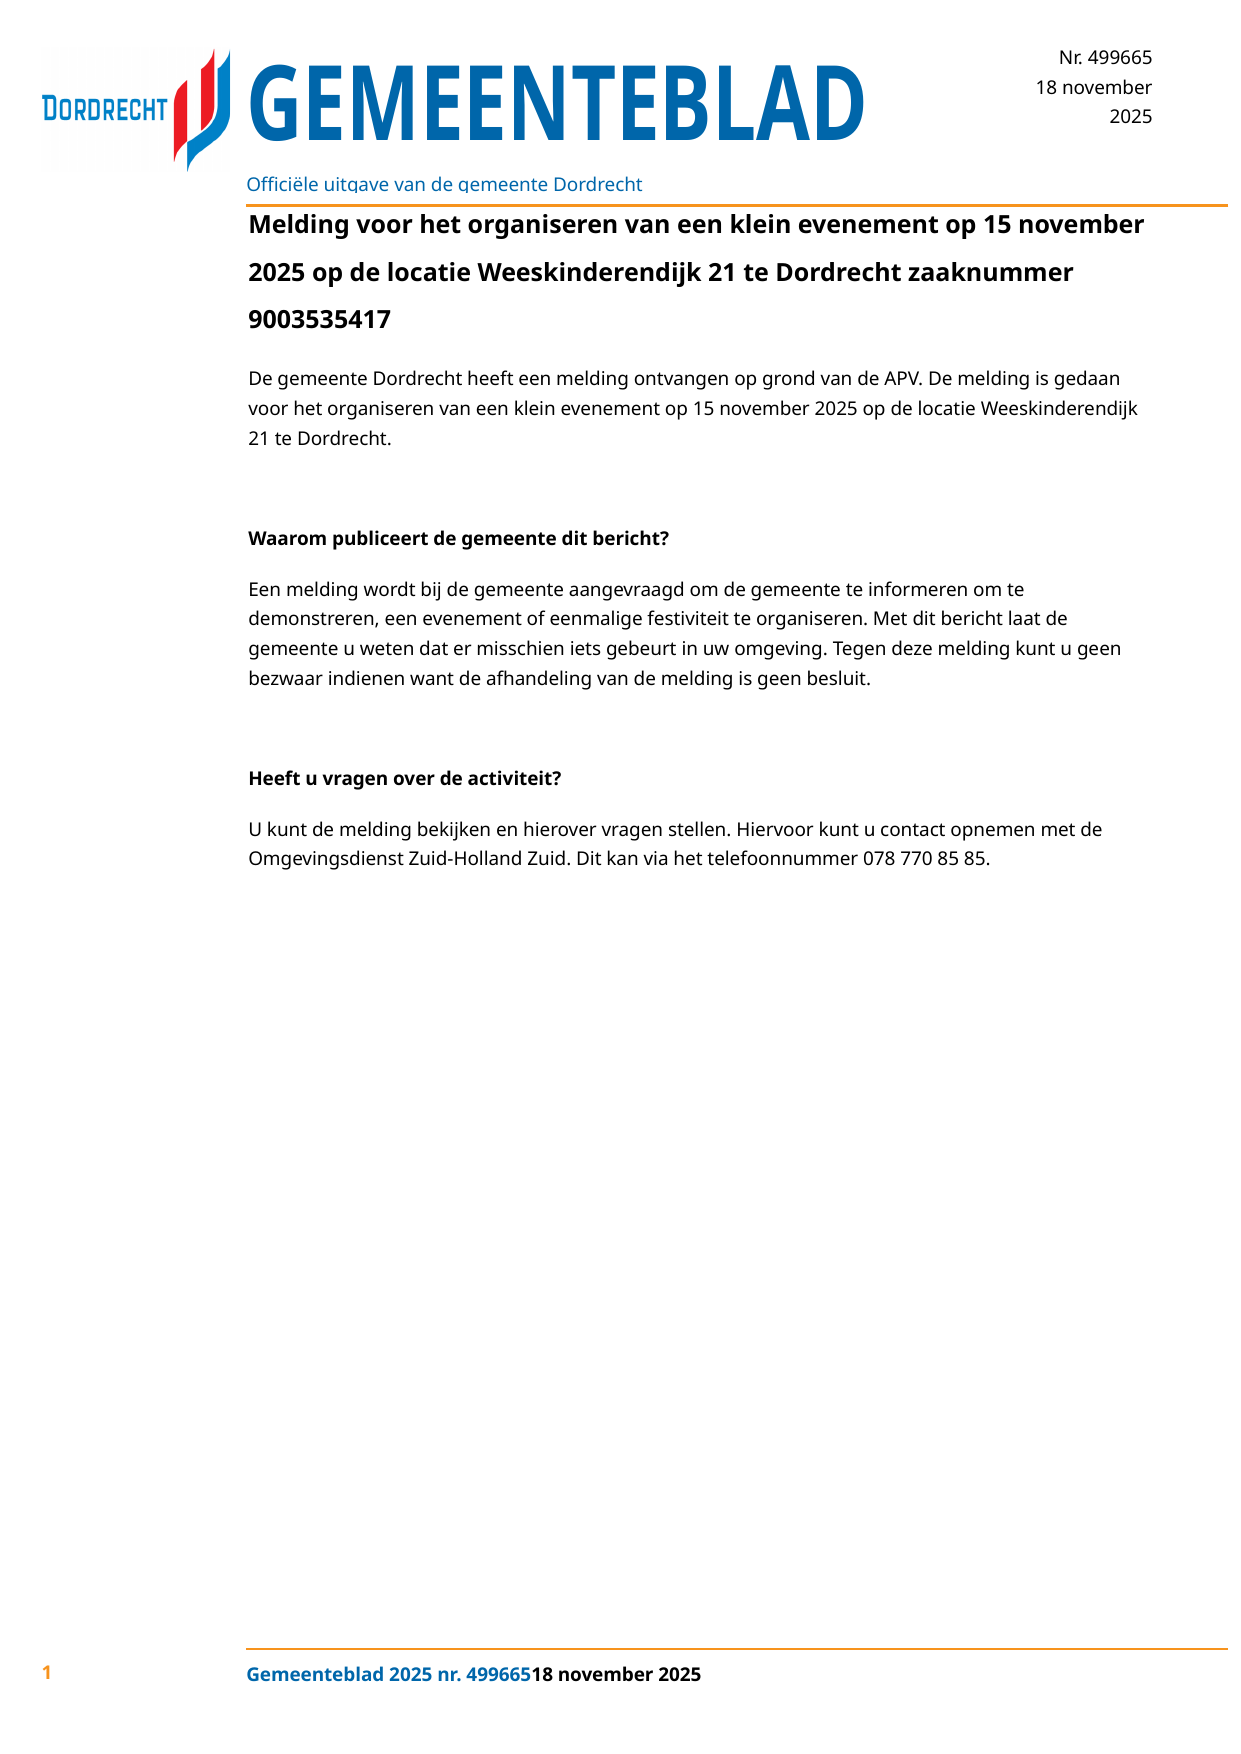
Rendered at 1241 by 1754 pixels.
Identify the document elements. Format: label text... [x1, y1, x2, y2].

text Een melding wordt bij de gemeente aangevraagd om de gemeente te informeren om te demonstreren, een evenement of eenmalige festiviteit te organiseren. Met dit bericht laat de gemeente u weten dat er misschien iets gebeurt in uw omgeving. Tegen deze melding kunt u geen bezwaar indienen want de afhandeling van de melding is geen besluit. [248, 576, 1152, 690]
text De gemeente Dordrecht heeft een melding ontvangen op grond van de APV. De melding is gedaan voor het organiseren van een klein evenement op 15 november 2025 op de locatie Weeskinderendijk 21 te Dordrecht. [248, 366, 1152, 450]
picture [41, 47, 231, 172]
text Heeft u vragen over de activiteit? [248, 766, 1152, 791]
text Melding voor het organiseren van een klein evenement op 15 november 2025 op de locatie Weeskinderendijk 21 te Dordrecht zaaknummer 9003535417 [248, 207, 1152, 336]
text Waarom publiceert de gemeente dit bericht? [248, 526, 1152, 551]
text U kunt de melding bekijken en hierover vragen stellen. Hiervoor kunt u contact opnemen met de Omgevingsdienst Zuid-Holland Zuid. Dit kan via het telefoonnummer 078 770 85 85. [248, 816, 1152, 871]
